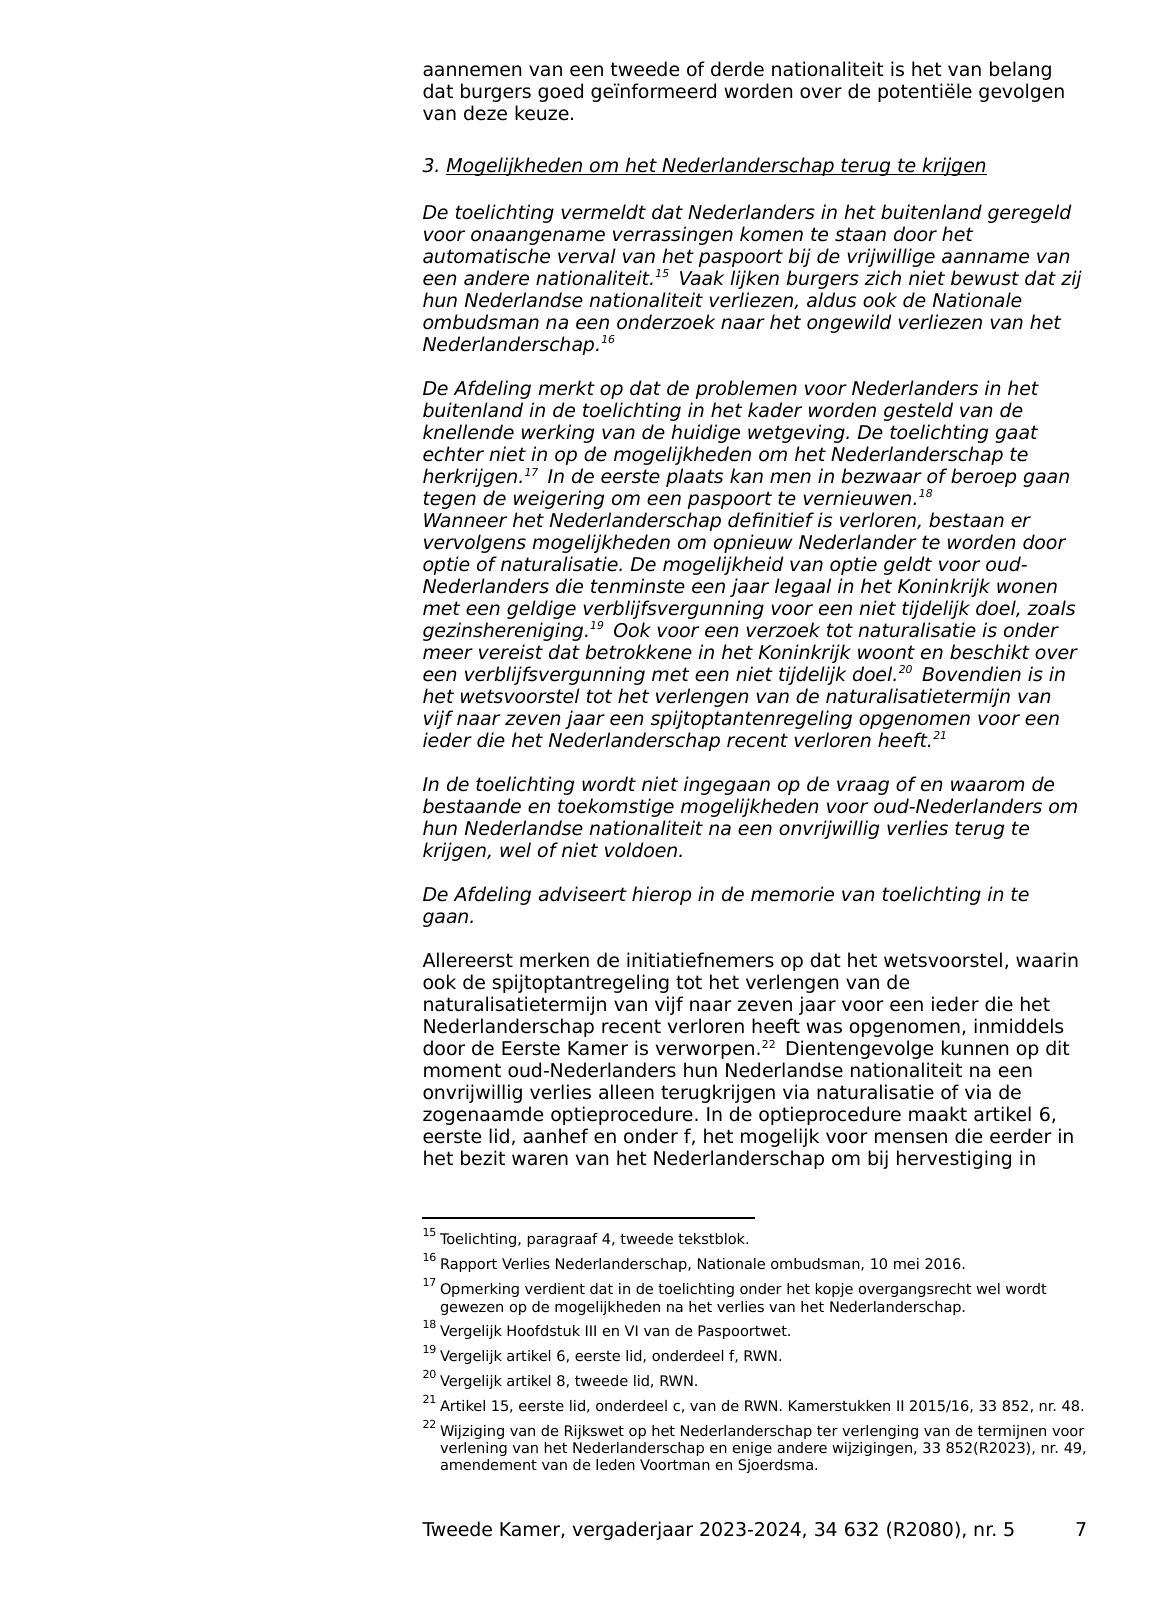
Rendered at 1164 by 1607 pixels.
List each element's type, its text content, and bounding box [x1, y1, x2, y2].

text Opmerking verdient dat in de toelichting onder het kopje overgangsrecht wel wordt gewezen op de mogelijkheden na het verlies van het Nederlanderschap. [422, 1277, 1087, 1316]
text Vergelijk artikel 8, tweede lid, RWN. [422, 1368, 1087, 1391]
text Rapport Verlies Nederlanderschap, Nationale ombudsman, 10 mei 2016. [422, 1252, 1087, 1274]
text Vergelijk artikel 6, eerste lid, onderdeel f, RWN. [422, 1343, 1087, 1366]
subtitle 3. Mogelijkheden om het Nederlanderschap terug te krijgen [422, 155, 1087, 177]
text De Afdeling merkt op dat de problemen voor Nederlanders in het buitenland in de toelichting in het kader worden gesteld van de knellende werking van de huidige wetgeving. De toelichting gaat echter niet in op de mogelijkheden om het Nederlanderschap te herkrijgen. In de eerste plaats kan men in bezwaar of beroep gaan tegen de weigering om een paspoort te vernieuwen. [422, 378, 1087, 510]
text Wijziging van de Rijkswet op het Nederlanderschap ter verlenging van de termijnen voor verlening van het Nederlanderschap en enige andere wijzigingen, 33 852(R2023), nr. 49, amendement van de leden Voortman en Sjoerdsma. [422, 1418, 1087, 1474]
text Allereerst merken de initiatiefnemers op dat het wetsvoorstel, waarin ook de spijtoptantregeling tot het verlengen van de naturalisatietermijn van vijf naar zeven jaar voor een ieder die het Nederlanderschap recent verloren heeft was opgenomen, inmiddels door de Eerste Kamer is verworpen. Dientengevolge kunnen op dit moment oud-Nederlanders hun Nederlandse nationaliteit na een onvrijwillig verlies alleen terugkrijgen via naturalisatie of via de zogenaamde optieprocedure. In de optieprocedure maakt artikel 6, eerste lid, aanhef en onder f, het mogelijk voor mensen die eerder in het bezit waren van het Nederlanderschap om bij hervestiging in [422, 950, 1087, 1170]
text Wanneer het Nederlanderschap definitief is verloren, bestaan er vervolgens mogelijkheden om opnieuw Nederlander te worden door optie of naturalisatie. De mogelijkheid van optie geldt voor oud-Nederlanders die tenminste een jaar legaal in het Koninkrijk wonen met een geldige verblijfsvergunning voor een niet tijdelijk doel, zoals gezinshereniging. Ook voor een verzoek tot naturalisatie is onder meer vereist dat betrokkene in het Koninkrijk woont en beschikt over een verblijfsvergunning met een niet tijdelijk doel. Bovendien is in het wetsvoorstel tot het verlengen van de naturalisatietermijn van vijf naar zeven jaar een spijtoptantenregeling opgenomen voor een ieder die het Nederlanderschap recent verloren heeft. [422, 510, 1087, 752]
text aannemen van een tweede of derde nationaliteit is het van belang dat burgers goed geïnformeerd worden over de potentiële gevolgen van deze keuze. [422, 59, 1087, 125]
text Artikel 15, eerste lid, onderdeel c, van de RWN. Kamerstukken II 2015/16, 33 852, nr. 48. [422, 1393, 1087, 1416]
text De toelichting vermeldt dat Nederlanders in het buitenland geregeld voor onaangename verrassingen komen te staan door het automatische verval van het paspoort bij de vrijwillige aanname van een andere nationaliteit. Vaak lijken burgers zich niet bewust dat zij hun Nederlandse nationaliteit verliezen, aldus ook de Nationale ombudsman na een onderzoek naar het ongewild verliezen van het Nederlanderschap. [422, 202, 1087, 356]
text Vergelijk Hoofdstuk III en VI van de Paspoortwet. [422, 1318, 1087, 1341]
text Toelichting, paragraaf 4, tweede tekstblok. [422, 1227, 1087, 1249]
text De Afdeling adviseert hierop in de memorie van toelichting in te gaan. [422, 884, 1087, 928]
text In de toelichting wordt niet ingegaan op de vraag of en waarom de bestaande en toekomstige mogelijkheden voor oud-Nederlanders om hun Nederlandse nationaliteit na een onvrijwillig verlies terug te krijgen, wel of niet voldoen. [422, 774, 1087, 862]
